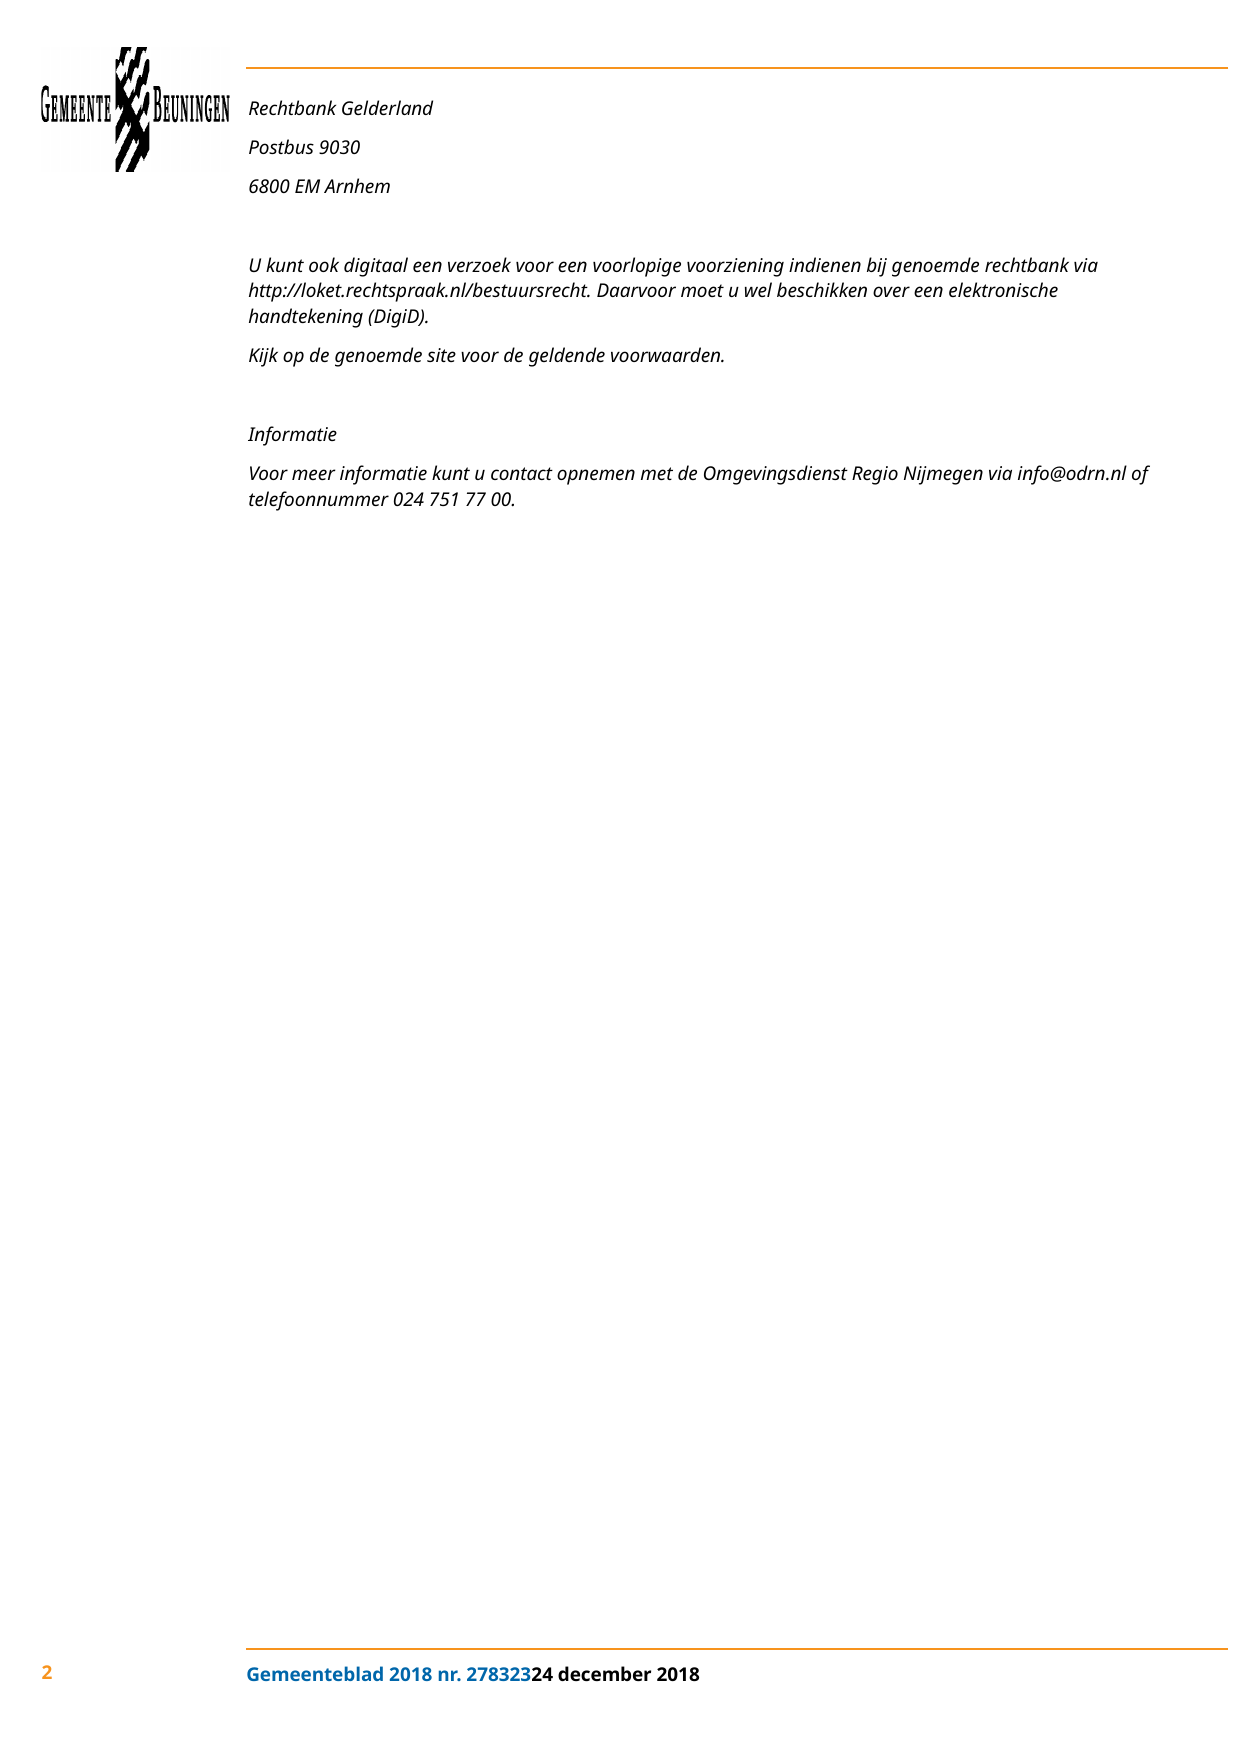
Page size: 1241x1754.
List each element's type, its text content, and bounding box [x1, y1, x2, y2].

text Kijk op de genoemde site voor de geldende voorwaarden. [248, 343, 1152, 368]
text Informatie [248, 421, 1152, 447]
text 6800 EM Arnhem [248, 173, 1152, 199]
picture [41, 47, 231, 172]
text Voor meer informatie kunt u contact opnemen met de Omgevingsdienst Regio Nijmegen via info@odrn.nl of telefoonnummer 024 751 77 00. [248, 460, 1152, 512]
text Rechtbank Gelderland [248, 95, 1152, 121]
text U kunt ook digitaal een verzoek voor een voorlopige voorziening indienen bij genoemde rechtbank via http://loket.rechtspraak.nl/bestuursrecht. Daarvoor moet u wel beschikken over een elektronische handtekening (DigiD). [248, 252, 1152, 329]
text Postbus 9030 [248, 134, 1152, 160]
